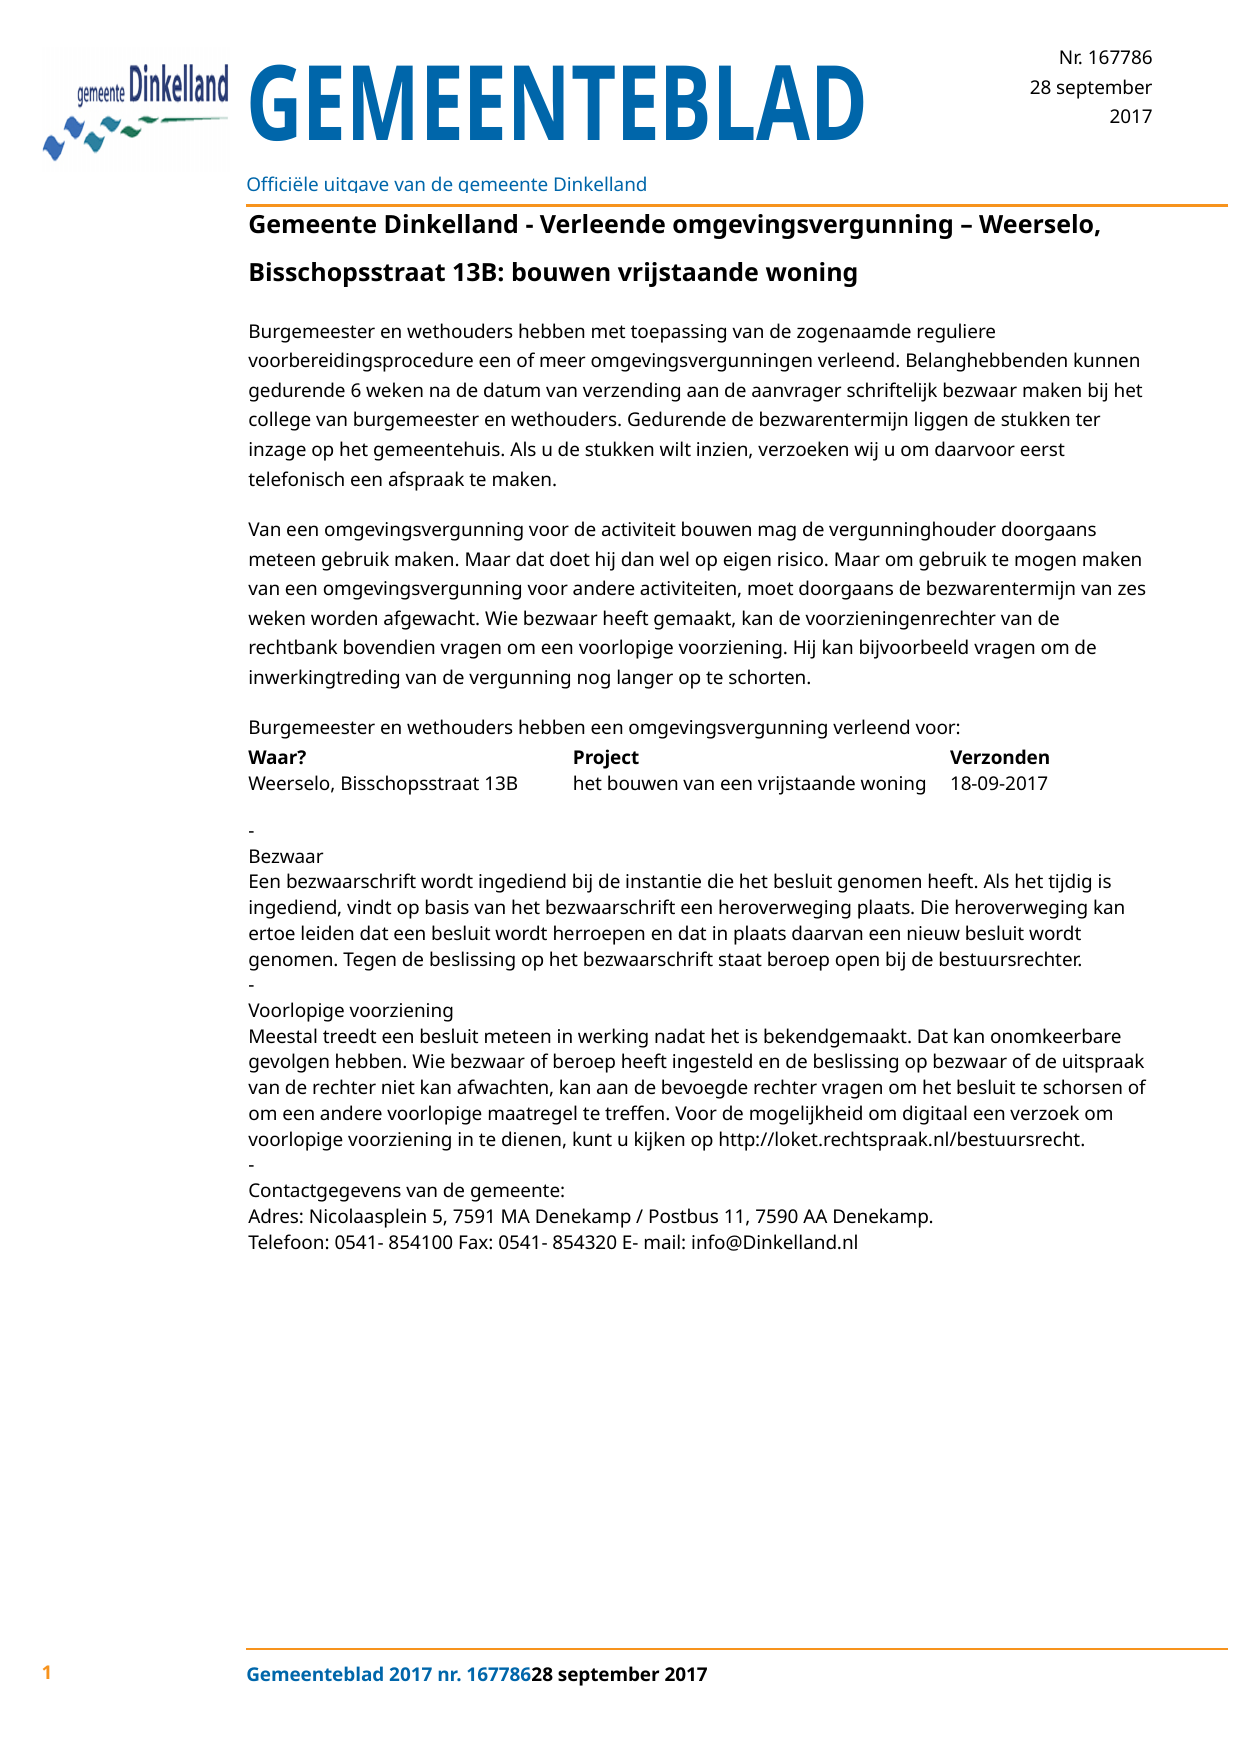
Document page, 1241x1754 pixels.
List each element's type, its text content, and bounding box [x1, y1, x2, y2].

text Burgemeester en wethouders hebben met toepassing van de zogenaamde reguliere voorbereidingsprocedure een of meer omgevingsvergunningen verleend. Belanghebbenden kunnen gedurende 6 weken na de datum van verzending aan de aanvrager schriftelijk bezwaar maken bij het college van burgemeester en wethouders. Gedurende de bezwarentermijn liggen de stukken ter inzage op het gemeentehuis. Als u de stukken wilt inzien, verzoeken wij u om daarvoor eerst telefonisch een afspraak te maken. [248, 318, 1152, 492]
table_header Verzonden [950, 744, 1152, 770]
picture [41, 47, 231, 172]
text Meestal treedt een besluit meteen in werking nadat het is bekendgemaakt. Dat kan onomkeerbare gevolgen hebben. Wie bezwaar of beroep heeft ingesteld en de beslissing op bezwaar of de uitspraak van de rechter niet kan afwachten, kan aan de bevoegde rechter vragen om het besluit te schorsen of om een andere voorlopige maatregel te treffen. Voor de mogelijkheid om digitaal een verzoek om voorlopige voorziening in te dienen, kunt u kijken op http://loket.rechtspraak.nl/bestuursrecht. [248, 1023, 1152, 1152]
text Een bezwaarschrift wordt ingediend bij de instantie die het besluit genomen heeft. Als het tijdig is ingediend, vindt op basis van het bezwaarschrift een heroverweging plaats. Die heroverweging kan ertoe leiden dat een besluit wordt herroepen en dat in plaats daarvan een nieuw besluit wordt genomen. Tegen de beslissing op het bezwaarschrift staat beroep open bij de bestuursrechter. [248, 869, 1152, 972]
table_cell Weerselo, Bisschopsstraat 13B [248, 770, 573, 796]
table_header Project [573, 744, 950, 770]
text Adres: Nicolaasplein 5, 7591 MA Denekamp / Postbus 11, 7590 AA Denekamp. [248, 1203, 1152, 1229]
text Telefoon: 0541- 854100 Fax: 0541- 854320 E- mail: info@Dinkelland.nl [248, 1229, 1152, 1254]
text Van een omgevingsvergunning voor de activiteit bouwen mag de vergunninghouder doorgaans meteen gebruik maken. Maar dat doet hij dan wel op eigen risico. Maar om gebruik te mogen maken van een omgevingsvergunning voor andere activiteiten, moet doorgaans de bezwarentermijn van zes weken worden afgewacht. Wie bezwaar heeft gemaakt, kan de voorzieningenrechter van de rechtbank bovendien vragen om een voorlopige voorziening. Hij kan bijvoorbeeld vragen om de inwerkingtreding van de vergunning nog langer op te schorten. [248, 516, 1152, 690]
text - [248, 817, 1152, 843]
text Voorlopige voorziening [248, 997, 1152, 1023]
text Burgemeester en wethouders hebben een omgevingsvergunning verleend voor: [248, 714, 1152, 740]
text Bezwaar [248, 843, 1152, 869]
table_header Waar? [248, 744, 573, 770]
text - [248, 972, 1152, 997]
table_cell 18-09-2017 [950, 770, 1152, 796]
table_cell het bouwen van een vrijstaande woning [573, 770, 950, 796]
text - [248, 1152, 1152, 1177]
text Contactgegevens van de gemeente: [248, 1177, 1152, 1203]
text Gemeente Dinkelland - Verleende omgevingsvergunning – Weerselo, Bisschopsstraat 13B: bouwen vrijstaande woning [248, 207, 1152, 288]
